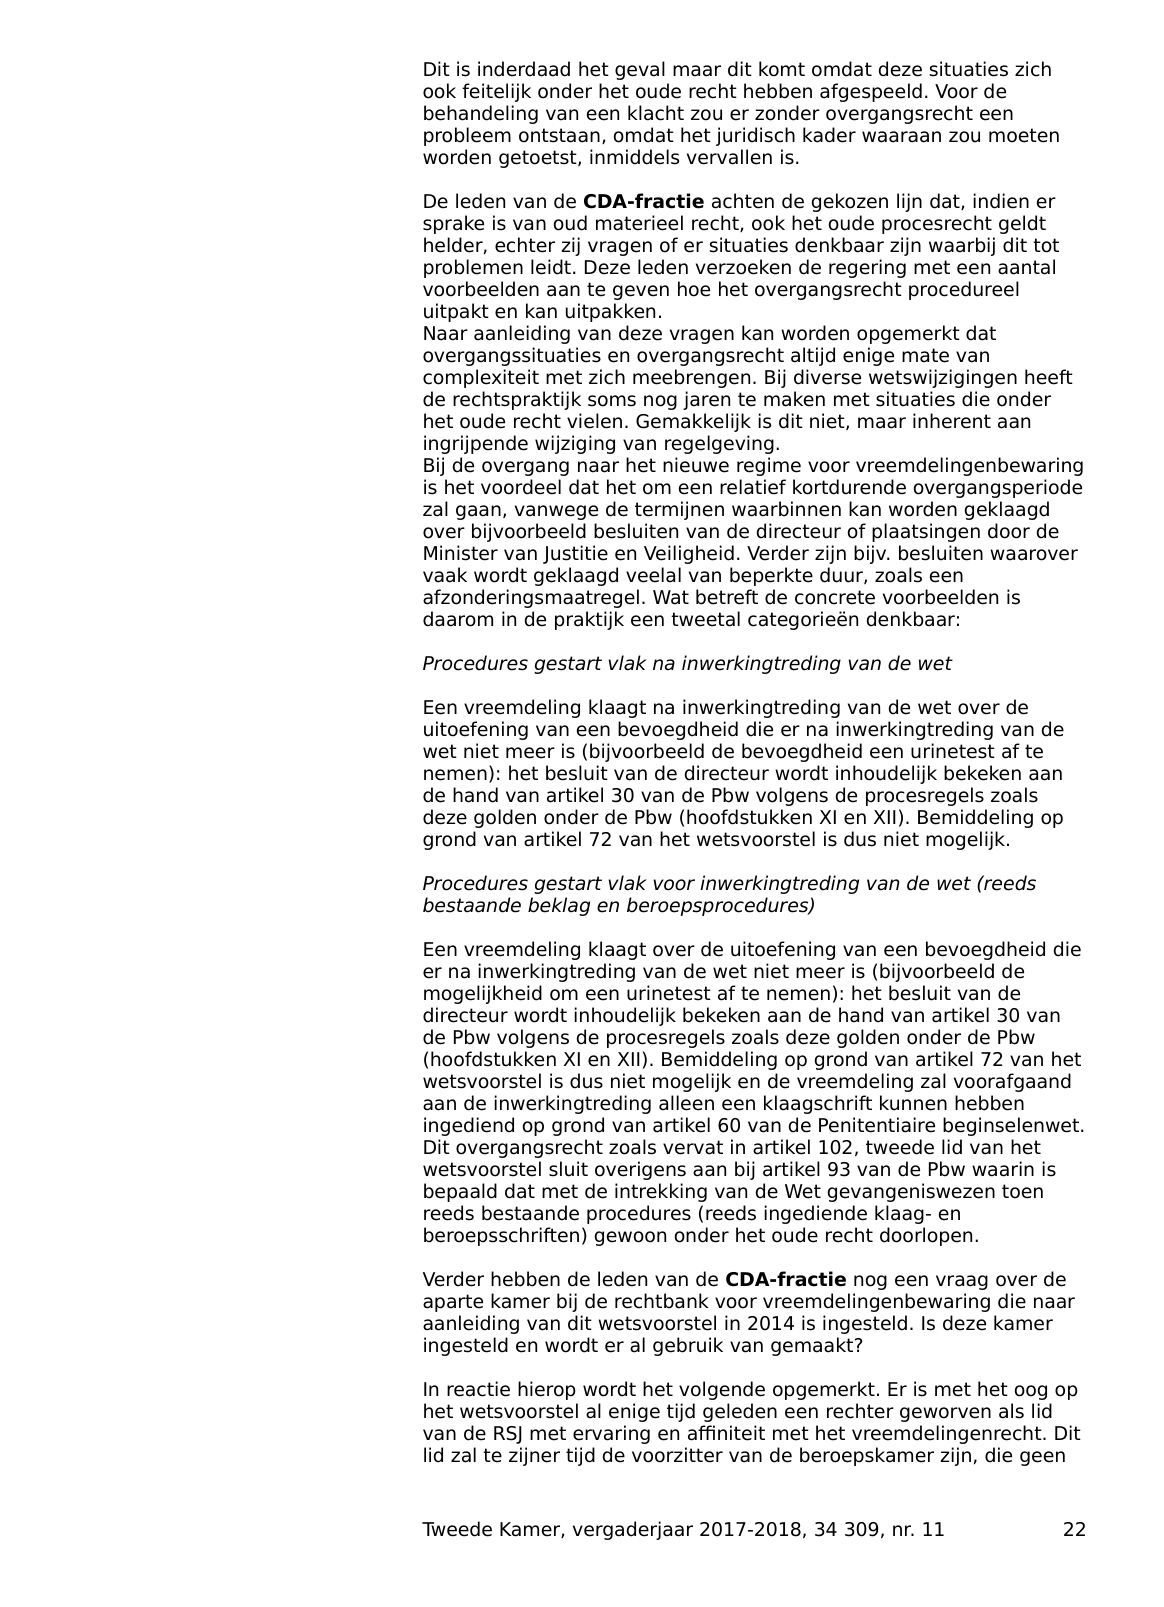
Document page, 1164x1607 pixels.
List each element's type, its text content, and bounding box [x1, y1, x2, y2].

text De leden van de CDA-fractie achten de gekozen lijn dat, indien er sprake is van oud materieel recht, ook het oude procesrecht geldt helder, echter zij vragen of er situaties denkbaar zijn waarbij dit tot problemen leidt. Deze leden verzoeken de regering met een aantal voorbeelden aan te geven hoe het overgangsrecht procedureel uitpakt en kan uitpakken. [422, 191, 1087, 323]
text Dit overgangsrecht zoals vervat in artikel 102, tweede lid van het wetsvoorstel sluit overigens aan bij artikel 93 van de Pbw waarin is bepaald dat met de intrekking van de Wet gevangeniswezen toen reeds bestaande procedures (reeds ingediende klaag- en beroepsschriften) gewoon onder het oude recht doorlopen. [422, 1137, 1087, 1247]
text Dit is inderdaad het geval maar dit komt omdat deze situaties zich ook feitelijk onder het oude recht hebben afgespeeld. Voor de behandeling van een klacht zou er zonder overgangsrecht een probleem ontstaan, omdat het juridisch kader waaraan zou moeten worden getoetst, inmiddels vervallen is. [422, 59, 1087, 169]
text Naar aanleiding van deze vragen kan worden opgemerkt dat overgangssituaties en overgangsrecht altijd enige mate van complexiteit met zich meebrengen. Bij diverse wetswijzigingen heeft de rechtspraktijk soms nog jaren te maken met situaties die onder het oude recht vielen. Gemakkelijk is dit niet, maar inherent aan ingrijpende wijziging van regelgeving. [422, 323, 1087, 455]
text In reactie hierop wordt het volgende opgemerkt. Er is met het oog op het wetsvoorstel al enige tijd geleden een rechter geworven als lid van de RSJ met ervaring en affiniteit met het vreemdelingenrecht. Dit lid zal te zijner tijd de voorzitter van de beroepskamer zijn, die geen [422, 1379, 1087, 1467]
subtitle Procedures gestart vlak voor inwerkingtreding van de wet (reeds bestaande beklag en beroepsprocedures) [422, 873, 1087, 917]
text Een vreemdeling klaagt over de uitoefening van een bevoegdheid die er na inwerkingtreding van de wet niet meer is (bijvoorbeeld de mogelijkheid om een urinetest af te nemen): het besluit van de directeur wordt inhoudelijk bekeken aan de hand van artikel 30 van de Pbw volgens de procesregels zoals deze golden onder de Pbw (hoofdstukken XI en XII). Bemiddeling op grond van artikel 72 van het wetsvoorstel is dus niet mogelijk en de vreemdeling zal voorafgaand aan de inwerkingtreding alleen een klaagschrift kunnen hebben ingediend op grond van artikel 60 van de Penitentiaire beginselenwet. [422, 939, 1087, 1137]
text Verder hebben de leden van de CDA-fractie nog een vraag over de aparte kamer bij de rechtbank voor vreemdelingenbewaring die naar aanleiding van dit wetsvoorstel in 2014 is ingesteld. Is deze kamer ingesteld en wordt er al gebruik van gemaakt? [422, 1269, 1087, 1357]
text Bij de overgang naar het nieuwe regime voor vreemdelingenbewaring is het voordeel dat het om een relatief kortdurende overgangsperiode zal gaan, vanwege de termijnen waarbinnen kan worden geklaagd over bijvoorbeeld besluiten van de directeur of plaatsingen door de Minister van Justitie en Veiligheid. Verder zijn bijv. besluiten waarover vaak wordt geklaagd veelal van beperkte duur, zoals een afzonderingsmaatregel. Wat betreft de concrete voorbeelden is daarom in de praktijk een tweetal categorieën denkbaar: [422, 455, 1087, 631]
text Een vreemdeling klaagt na inwerkingtreding van de wet over de uitoefening van een bevoegdheid die er na inwerkingtreding van de wet niet meer is (bijvoorbeeld de bevoegdheid een urinetest af te nemen): het besluit van de directeur wordt inhoudelijk bekeken aan de hand van artikel 30 van de Pbw volgens de procesregels zoals deze golden onder de Pbw (hoofdstukken XI en XII). Bemiddeling op grond van artikel 72 van het wetsvoorstel is dus niet mogelijk. [422, 697, 1087, 851]
subtitle Procedures gestart vlak na inwerkingtreding van de wet [422, 653, 1087, 675]
